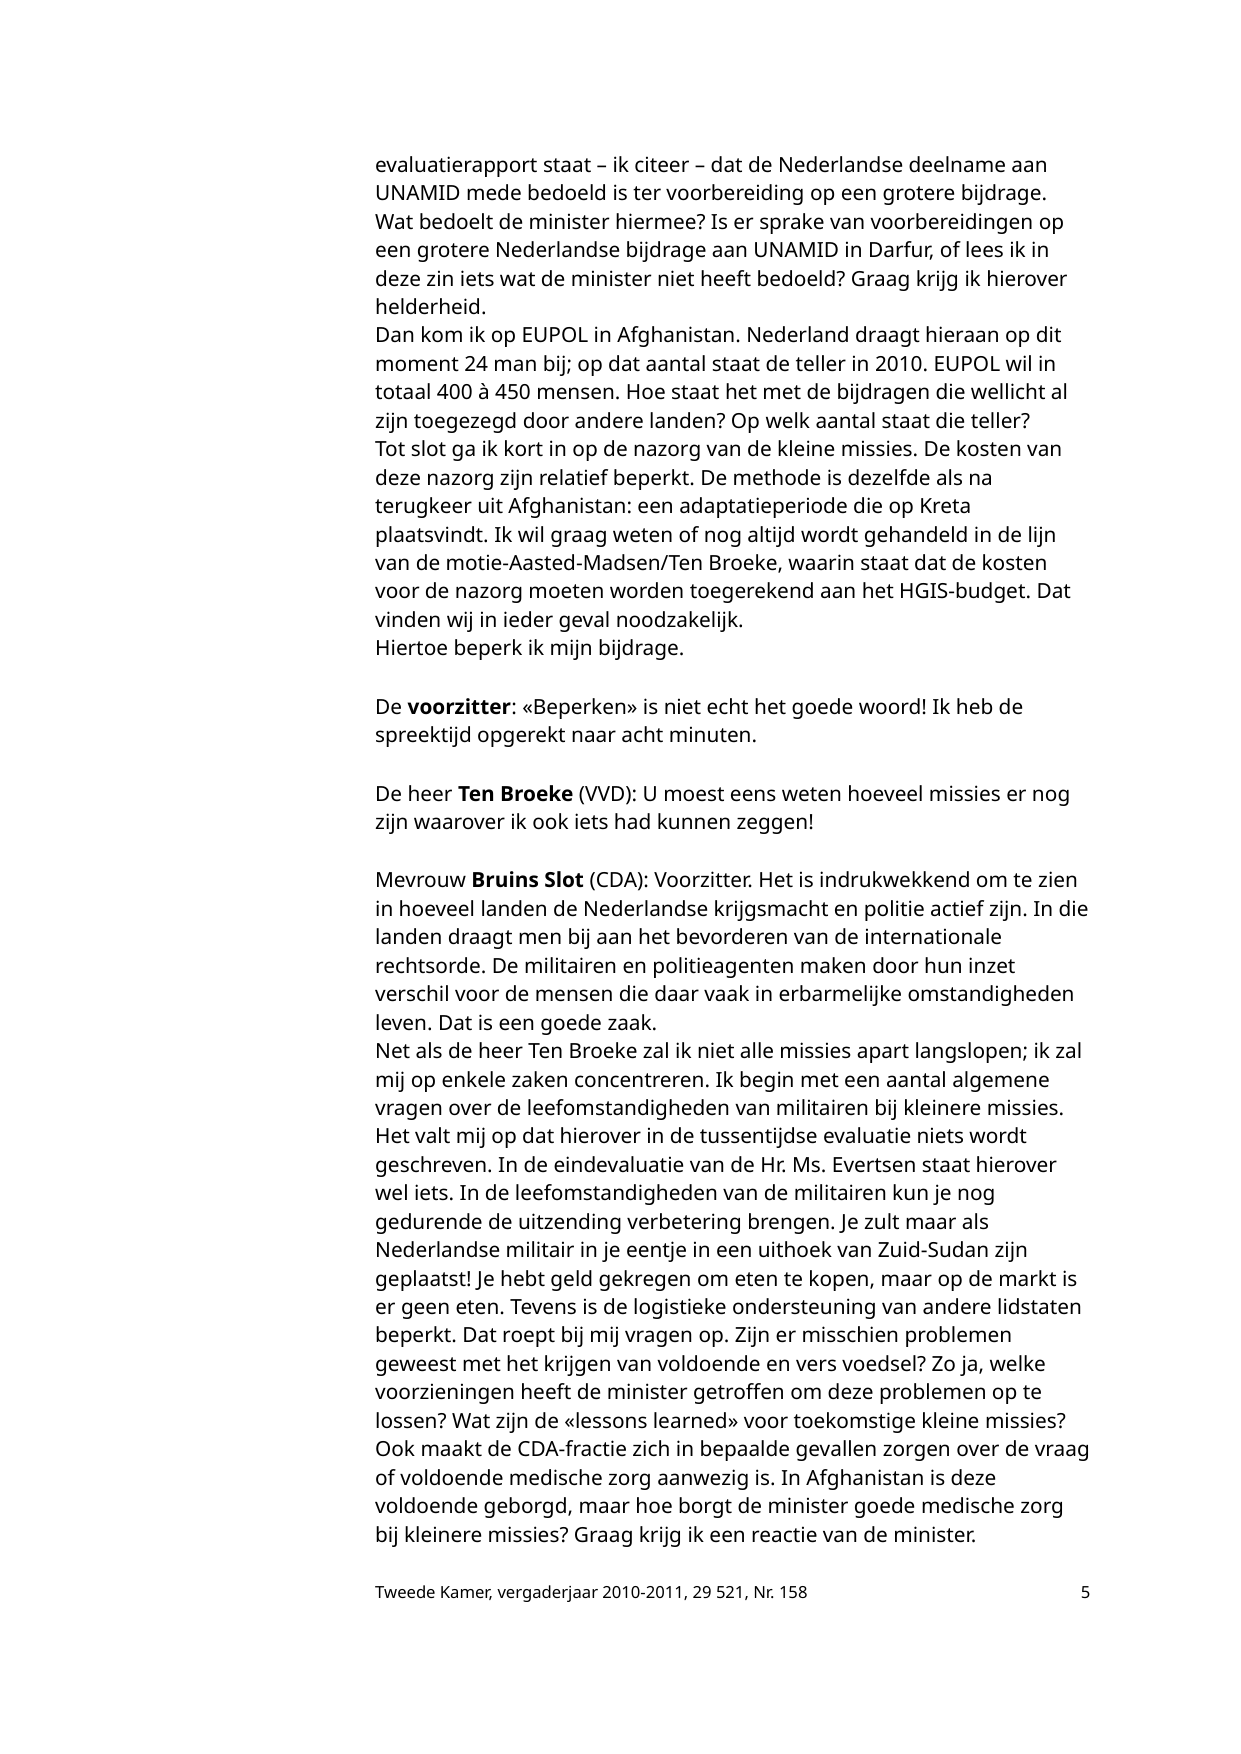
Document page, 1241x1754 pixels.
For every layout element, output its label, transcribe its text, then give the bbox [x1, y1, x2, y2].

text Hiertoe beperk ik mijn bijdrage. [375, 633, 1090, 662]
text De heer Ten Broeke (VVD): U moest eens weten hoeveel missies er nog zijn waarover ik ook iets had kunnen zeggen! [375, 779, 1090, 836]
text Tot slot ga ik kort in op de nazorg van de kleine missies. De kosten van deze nazorg zijn relatief beperkt. De methode is dezelfde als na terugkeer uit Afghanistan: een adaptatieperiode die op Kreta plaatsvindt. Ik wil graag weten of nog altijd wordt gehandeld in de lijn van de motie-Aasted-Madsen/Ten Broeke, waarin staat dat de kosten voor de nazorg moeten worden toegerekend aan het HGIS-budget. Dat vinden wij in ieder geval noodzakelijk. [375, 434, 1090, 633]
text Net als de heer Ten Broeke zal ik niet alle missies apart langslopen; ik zal mij op enkele zaken concentreren. Ik begin met een aantal algemene vragen over de leefomstandigheden van militairen bij kleinere missies. Het valt mij op dat hierover in de tussentijdse evaluatie niets wordt geschreven. In de eindevaluatie van de Hr. Ms. Evertsen staat hierover wel iets. In de leefomstandigheden van de militairen kun je nog gedurende de uitzending verbetering brengen. Je zult maar als Nederlandse militair in je eentje in een uithoek van Zuid-Sudan zijn geplaatst! Je hebt geld gekregen om eten te kopen, maar op de markt is er geen eten. Tevens is de logistieke ondersteuning van andere lidstaten beperkt. Dat roept bij mij vragen op. Zijn er misschien problemen geweest met het krijgen van voldoende en vers voedsel? Zo ja, welke voorzieningen heeft de minister getroffen om deze problemen op te lossen? Wat zijn de «lessons learned» voor toekomstige kleine missies? Ook maakt de CDA-fractie zich in bepaalde gevallen zorgen over de vraag of voldoende medische zorg aanwezig is. In Afghanistan is deze voldoende geborgd, maar hoe borgt de minister goede medische zorg bij kleinere missies? Graag krijg ik een reactie van de minister. [375, 1036, 1090, 1548]
text De voorzitter: «Beperken» is niet echt het goede woord! Ik heb de spreektijd opgerekt naar acht minuten. [375, 692, 1090, 749]
text Mevrouw Bruins Slot (CDA): Voorzitter. Het is indrukwekkend om te zien in hoeveel landen de Nederlandse krijgsmacht en politie actief zijn. In die landen draagt men bij aan het bevorderen van de internationale rechtsorde. De militairen en politieagenten maken door hun inzet verschil voor de mensen die daar vaak in erbarmelijke omstandigheden leven. Dat is een goede zaak. [375, 866, 1090, 1036]
text evaluatierapport staat – ik citeer – dat de Nederlandse deelname aan UNAMID mede bedoeld is ter voorbereiding op een grotere bijdrage. Wat bedoelt de minister hiermee? Is er sprake van voorbereidingen op een grotere Nederlandse bijdrage aan UNAMID in Darfur, of lees ik in deze zin iets wat de minister niet heeft bedoeld? Graag krijg ik hierover helderheid. [375, 150, 1090, 321]
text Dan kom ik op EUPOL in Afghanistan. Nederland draagt hieraan op dit moment 24 man bij; op dat aantal staat de teller in 2010. EUPOL wil in totaal 400 à 450 mensen. Hoe staat het met de bijdragen die wellicht al zijn toegezegd door andere landen? Op welk aantal staat die teller? [375, 321, 1090, 434]
